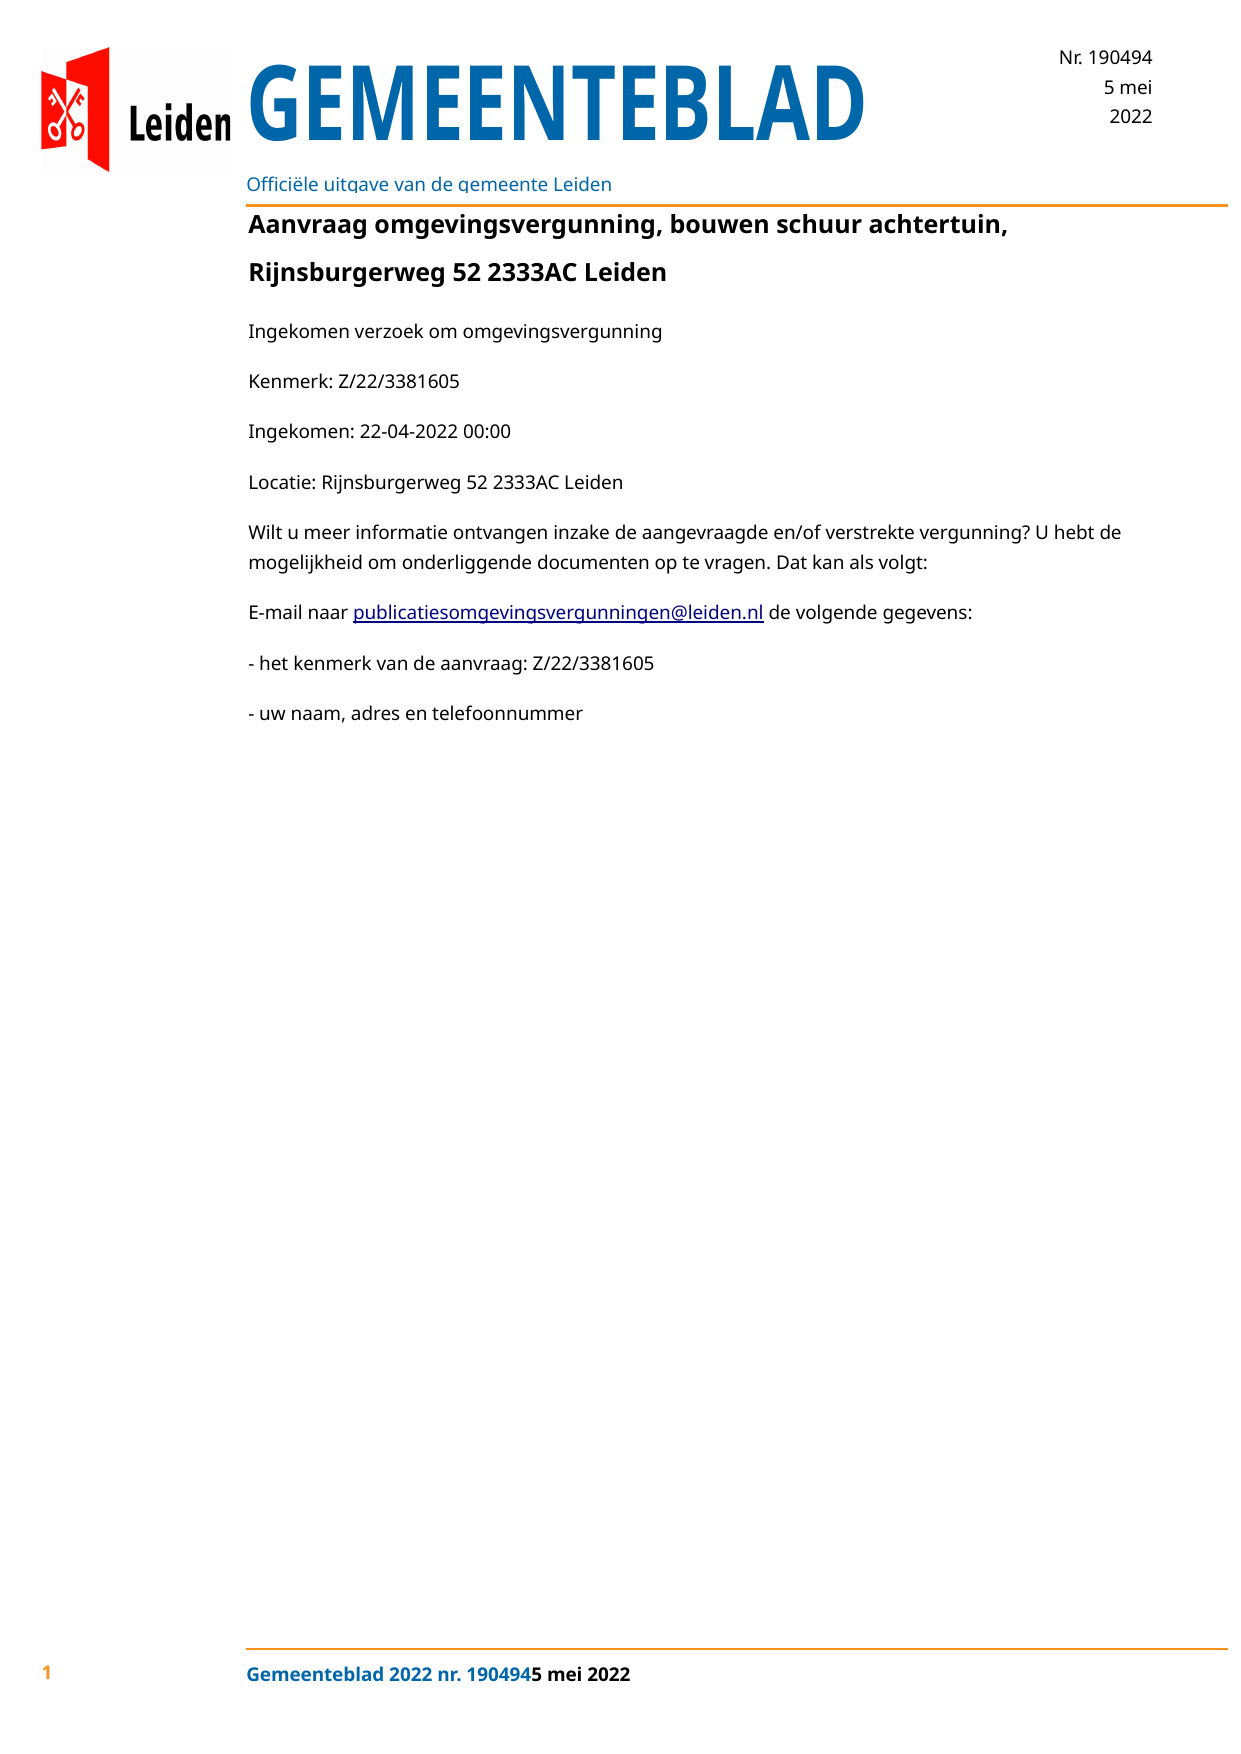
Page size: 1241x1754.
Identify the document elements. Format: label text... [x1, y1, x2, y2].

text E-mail naar publicatiesomgevingsvergunningen@leiden.nl de volgende gegevens: [248, 599, 1152, 625]
text Locatie: Rijnsburgerweg 52 2333AC Leiden [248, 469, 1152, 495]
text - het kenmerk van de aanvraag: Z/22/3381605 [248, 650, 1152, 676]
text Kenmerk: Z/22/3381605 [248, 368, 1152, 394]
text Ingekomen: 22-04-2022 00:00 [248, 419, 1152, 444]
text Aanvraag omgevingsvergunning, bouwen schuur achtertuin, Rijnsburgerweg 52 2333AC Leiden [248, 207, 1152, 288]
text Ingekomen verzoek om omgevingsvergunning [248, 318, 1152, 344]
text - uw naam, adres en telefoonnummer [248, 700, 1152, 726]
picture [41, 47, 231, 172]
text Wilt u meer informatie ontvangen inzake de aangevraagde en/of verstrekte vergunning? U hebt de mogelijkheid om onderliggende documenten op te vragen. Dat kan als volgt: [248, 519, 1152, 575]
